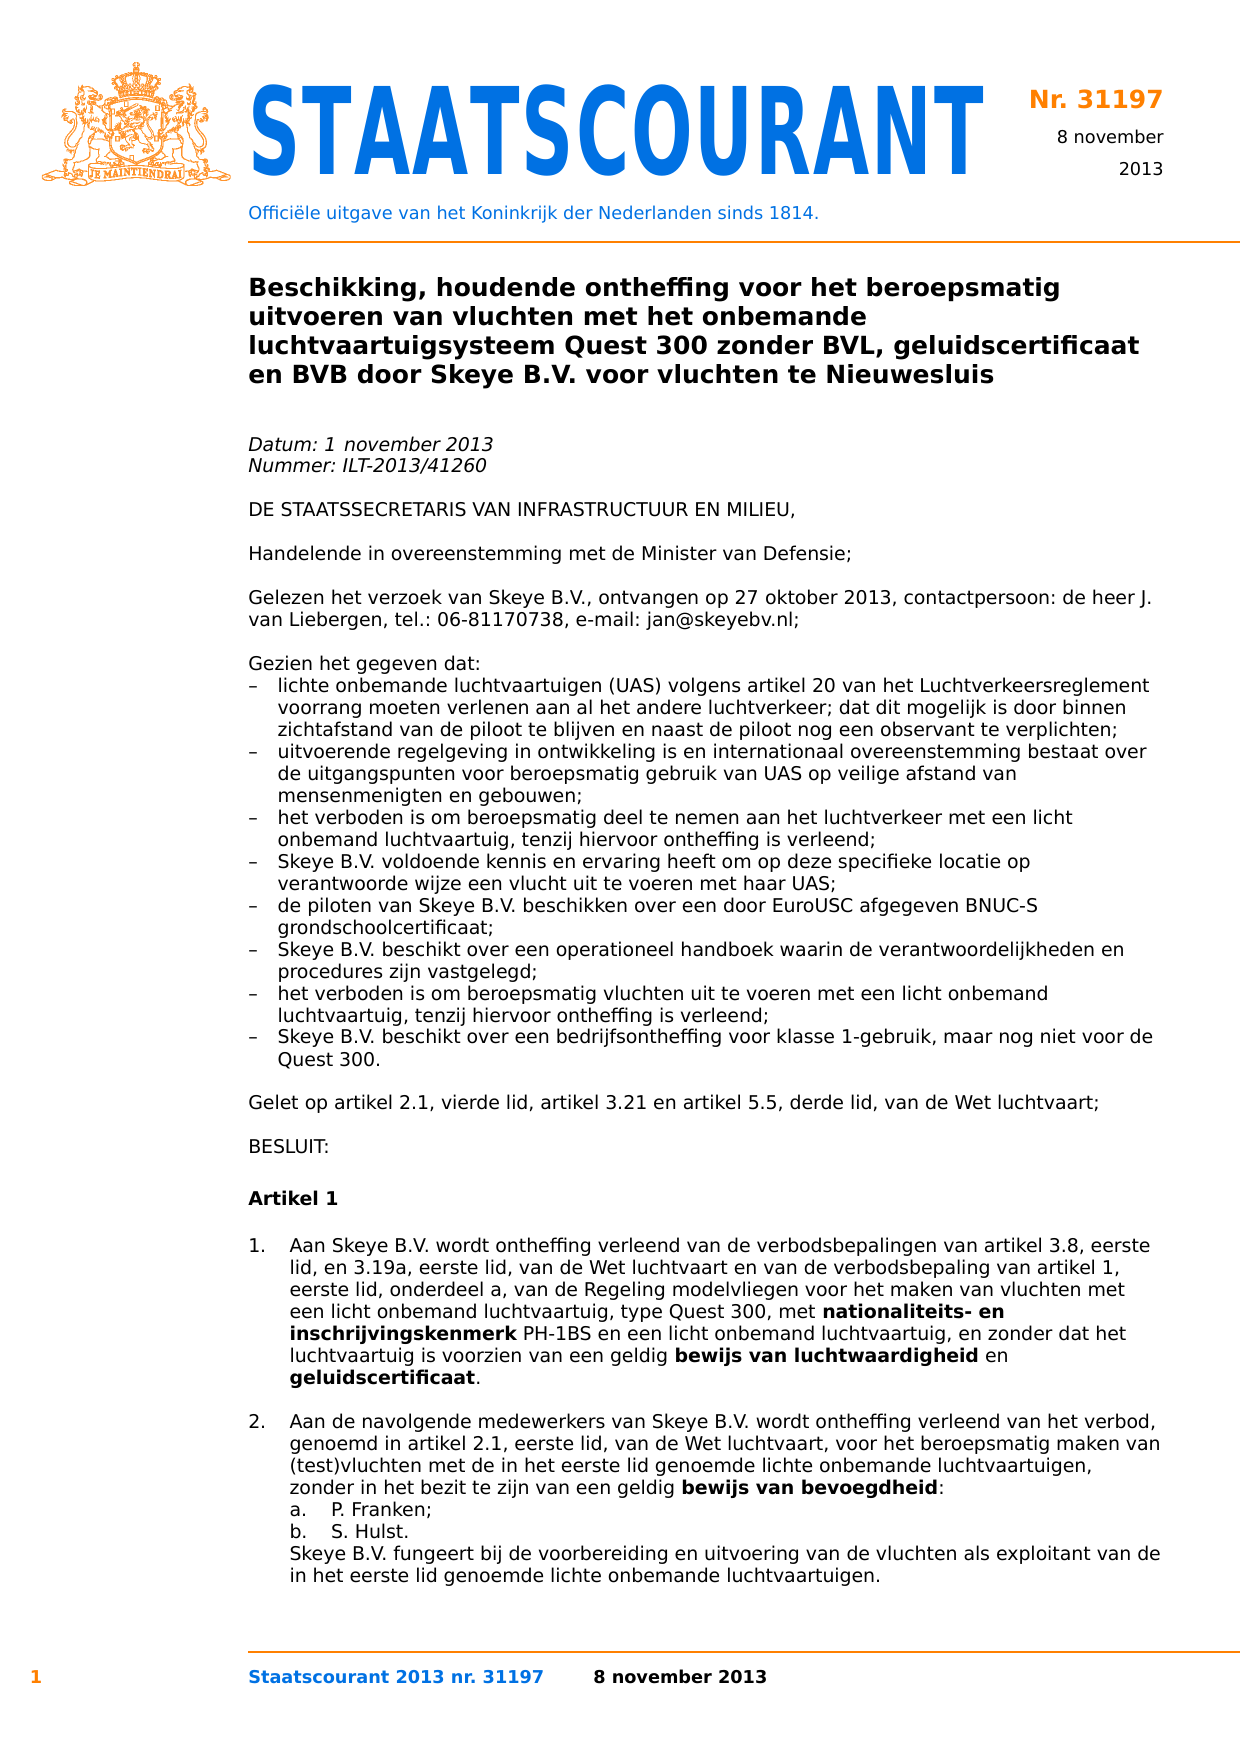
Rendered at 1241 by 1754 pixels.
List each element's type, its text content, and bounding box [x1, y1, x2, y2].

text Gelezen het verzoek van Skeye B.V., ontvangen op 27 oktober 2013, contactpersoon: de heer J. van Liebergen, tel.: 06-81170738, e-mail: jan@skeyebv.nl; [248, 587, 1163, 631]
text 1. Aan Skeye B.V. wordt ontheffing verleend van de verbodsbepalingen van artikel 3.8, eerste lid, en 3.19a, eerste lid, van de Wet luchtvaart en van de verbodsbepaling van artikel 1, eerste lid, onderdeel a, van de Regeling modelvliegen voor het maken van vluchten met een licht onbemand luchtvaartuig, type Quest 300, met nationaliteits- en inschrijvingskenmerk PH-1BS en een licht onbemand luchtvaartuig, en zonder dat het luchtvaartuig is voorzien van een geldig bewijs van luchtwaardigheid en geluidscertificaat. [248, 1235, 1163, 1389]
text a. P. Franken; [289, 1499, 1163, 1521]
picture [41, 62, 231, 186]
table_header [25, 62, 248, 241]
text – het verboden is om beroepsmatig vluchten uit te voeren met een licht onbemand luchtvaartuig, tenzij hiervoor ontheffing is verleend; [248, 982, 1163, 1026]
text Nummer: ILT-2013/41260 [248, 455, 1163, 477]
text BESLUIT: [248, 1136, 1163, 1158]
text Handelende in overeenstemming met de Minister van Defensie; [248, 543, 1163, 565]
text Gezien het gegeven dat: [248, 653, 1163, 675]
table_cell Officiële uitgave van het Koninkrijk der Nederlanden sinds 1814. [248, 203, 1240, 241]
table_header STAATSCOURANT [248, 62, 998, 203]
text b. S. Hulst. [289, 1521, 1163, 1543]
text DE STAATSSECRETARIS VAN INFRASTRUCTUUR EN MILIEU, [248, 499, 1163, 521]
text – uitvoerende regelgeving in ontwikkeling is en internationaal overeenstemming bestaat over de uitgangspunten voor beroepsmatig gebruik van UAS op veilige afstand van mensenmenigten en gebouwen; [248, 741, 1163, 807]
table_cell 8 november [998, 121, 1240, 153]
text – Skeye B.V. voldoende kennis en ervaring heeft om op deze specifieke locatie op verantwoorde wijze een vlucht uit te voeren met haar UAS; [248, 851, 1163, 894]
subtitle Artikel 1 [248, 1188, 1163, 1210]
text – Skeye B.V. beschikt over een bedrijfsontheffing voor klasse 1-gebruik, maar nog niet voor de Quest 300. [248, 1026, 1163, 1070]
text 2. Aan de navolgende medewerkers van Skeye B.V. wordt ontheffing verleend van het verbod, genoemd in artikel 2.1, eerste lid, van de Wet luchtvaart, voor het beroepsmatig maken van (test)vluchten met de in het eerste lid genoemde lichte onbemande luchtvaartuigen, zonder in het bezit te zijn van een geldig bewijs van bevoegdheid: [248, 1411, 1163, 1499]
text – de piloten van Skeye B.V. beschikken over een door EuroUSC afgegeven BNUC-S grondschoolcertificaat; [248, 894, 1163, 938]
table_cell 2013 [998, 153, 1240, 203]
text Skeye B.V. fungeert bij de voorbereiding en uitvoering van de vluchten als exploitant van de in het eerste lid genoemde lichte onbemande luchtvaartuigen. [289, 1543, 1163, 1587]
text – lichte onbemande luchtvaartuigen (UAS) volgens artikel 20 van het Luchtverkeersreglement voorrang moeten verlenen aan al het andere luchtverkeer; dat dit mogelijk is door binnen zichtafstand van de piloot te blijven en naast de piloot nog een observant te verplichten; [248, 675, 1163, 741]
text – Skeye B.V. beschikt over een operationeel handboek waarin de verantwoordelijkheden en procedures zijn vastgelegd; [248, 938, 1163, 982]
text Gelet op artikel 2.1, vierde lid, artikel 3.21 en artikel 5.5, derde lid, van de Wet luchtvaart; [248, 1092, 1163, 1114]
table_header Nr. 31197 [998, 62, 1240, 121]
subtitle Beschikking, houdende ontheffing voor het beroepsmatig uitvoeren van vluchten met het onbemande luchtvaartuigsysteem Quest 300 zonder BVL, geluidscertificaat en BVB door Skeye B.V. voor vluchten te Nieuwesluis [248, 273, 1163, 390]
text – het verboden is om beroepsmatig deel te nemen aan het luchtverkeer met een licht onbemand luchtvaartuig, tenzij hiervoor ontheffing is verleend; [248, 807, 1163, 851]
text Datum: 1 november 2013 [248, 433, 1163, 455]
